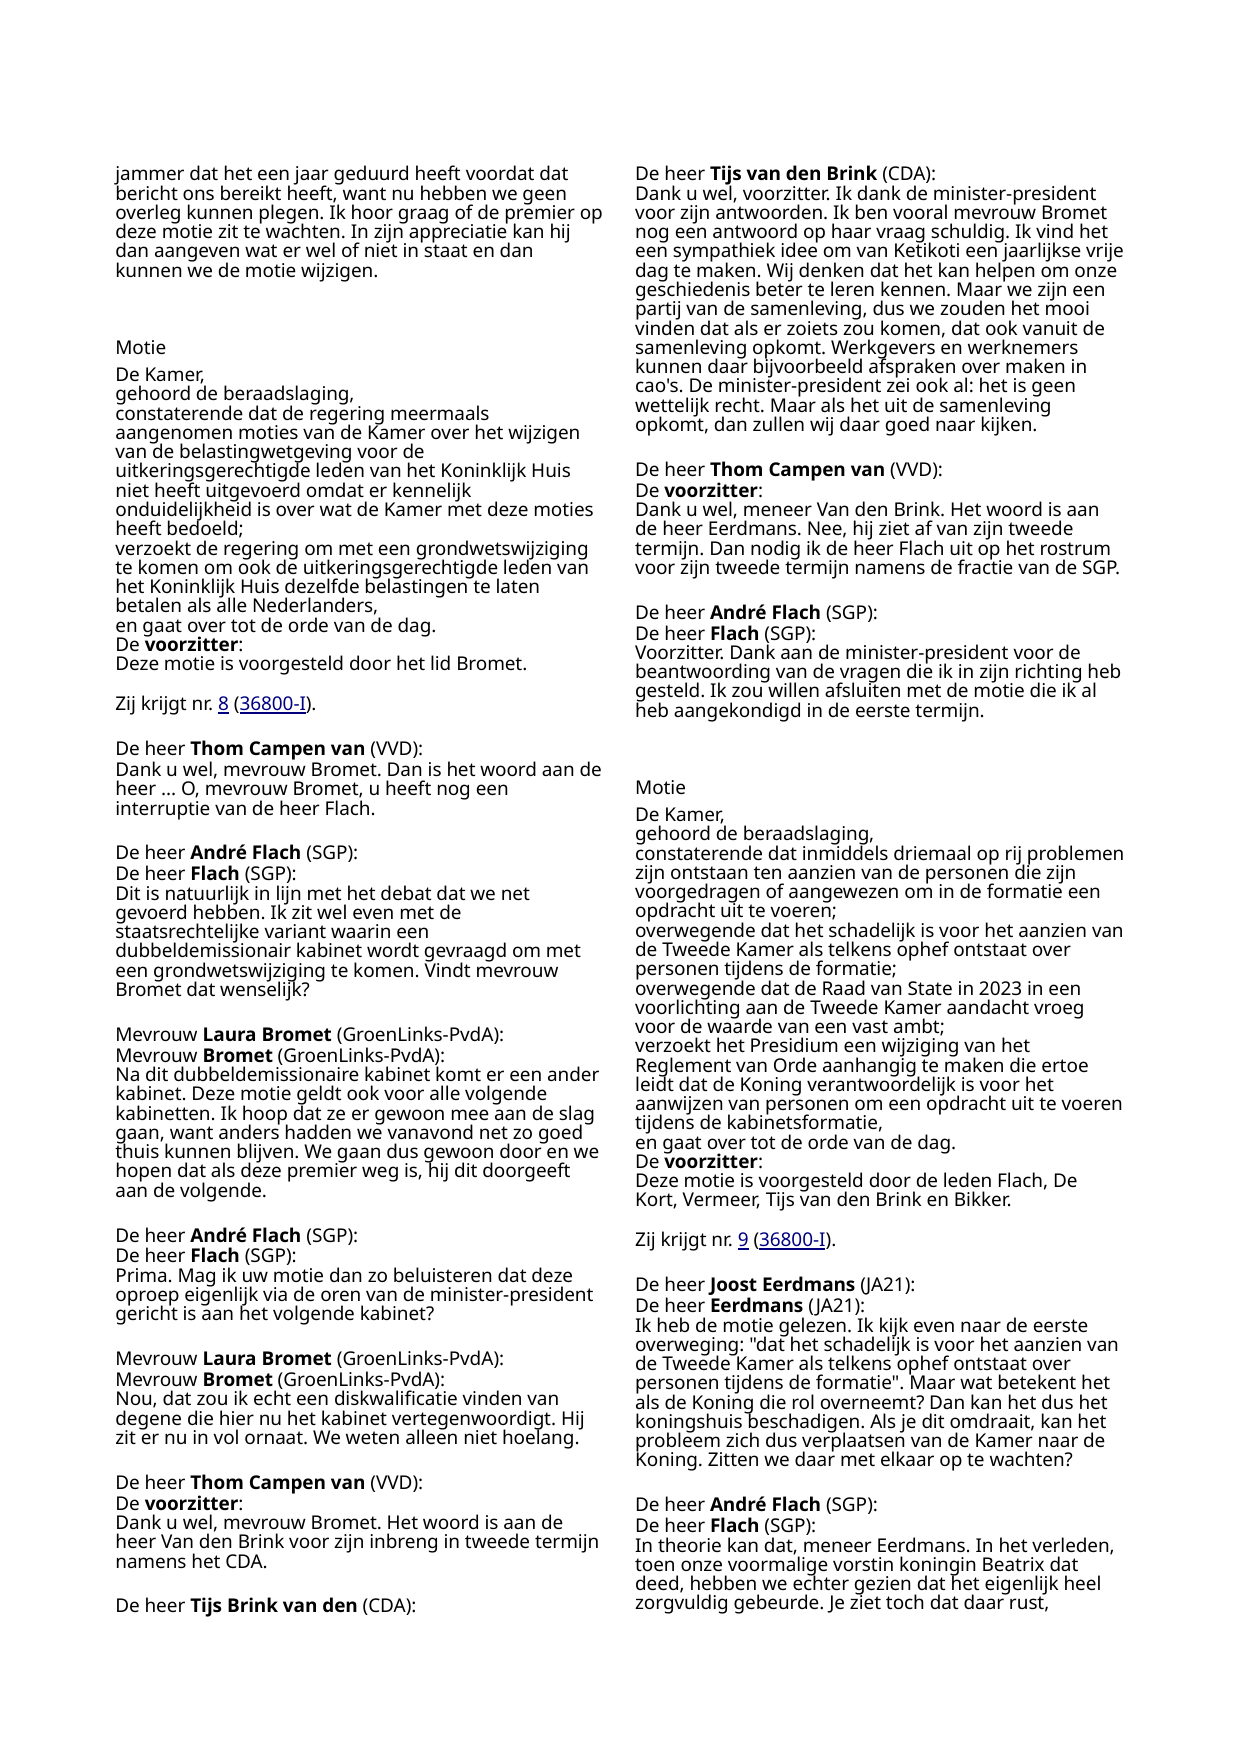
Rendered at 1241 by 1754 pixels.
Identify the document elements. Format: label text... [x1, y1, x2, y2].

text Ik heb de motie gelezen. Ik kijk even naar de eerste overweging: "dat het schadelijk is voor het aanzien van de Tweede Kamer als telkens ophef ontstaat over personen tijdens de formatie". Maar wat betekent het als de Koning die rol overneemt? Dan kan het dus het koningshuis beschadigen. Als je dit omdraait, kan het probleem zich dus verplaatsen van de Kamer naar de Koning. Zitten we daar met elkaar op te wachten? [635, 1317, 1125, 1471]
text De voorzitter: [635, 482, 1125, 501]
text De heer Flach (SGP): [635, 624, 1125, 644]
text De heer Thom Campen van (VVD): [115, 1469, 605, 1495]
text De voorzitter: [115, 1495, 605, 1514]
text Dank u wel, meneer Van den Brink. Het woord is aan de heer Eerdmans. Nee, hij ziet af van zijn tweede termijn. Dan nodig ik de heer Flach uit op het rostrum voor zijn tweede termijn namens de fractie van de SGP. [635, 501, 1125, 578]
text Mevrouw Bromet (GroenLinks-PvdA): [115, 1371, 605, 1390]
text De heer Flach (SGP): [115, 1247, 605, 1267]
text Motie [115, 334, 605, 360]
text De heer Flach (SGP): [115, 865, 605, 884]
text overwegende dat het schadelijk is voor het aanzien van de Tweede Kamer als telkens ophef ontstaat over personen tijdens de formatie; [635, 922, 1125, 979]
text De Kamer, [115, 366, 605, 385]
text Zij krijgt nr. 8 (36800-I). [115, 695, 605, 714]
text De voorzitter: [635, 1153, 1125, 1172]
text Dank u wel, mevrouw Bromet. Dan is het woord aan de heer ... O, mevrouw Bromet, u heeft nog een interruptie van de heer Flach. [115, 761, 605, 819]
text Na dit dubbeldemissionaire kabinet komt er een ander kabinet. Deze motie geldt ook voor alle volgende kabinetten. Ik hoop dat ze er gewoon mee aan de slag gaan, want anders hadden we vanavond net zo goed thuis kunnen blijven. We gaan dus gewoon door en we hopen dat als deze premier weg is, hij dit doorgeeft aan de volgende. [115, 1066, 605, 1201]
text Deze motie is voorgesteld door de leden Flach, De Kort, Vermeer, Tijs van den Brink en Bikker. [635, 1172, 1125, 1211]
text De heer André Flach (SGP): [115, 1222, 605, 1247]
text constaterende dat de regering meermaals aangenomen moties van de Kamer over het wijzigen van de belastingwetgeving voor de uitkeringsgerechtigde leden van het Koninklijk Huis niet heeft uitgevoerd omdat er kennelijk onduidelijkheid is over wat de Kamer met deze moties heeft bedoeld; [115, 404, 605, 539]
text en gaat over tot de orde van de dag. [635, 1134, 1125, 1153]
text en gaat over tot de orde van de dag. [115, 617, 605, 636]
text Zij krijgt nr. 9 (36800-I). [635, 1231, 1125, 1251]
text De heer Eerdmans (JA21): [635, 1297, 1125, 1317]
text De heer Flach (SGP): [635, 1517, 1125, 1537]
text Dank u wel, mevrouw Bromet. Het woord is aan de heer Van den Brink voor zijn inbreng in tweede termijn namens het CDA. [115, 1514, 605, 1572]
text Prima. Mag ik uw motie dan zo beluisteren dat deze oproep eigenlijk via de oren van de minister-president gericht is aan het volgende kabinet? [115, 1267, 605, 1324]
text gehoord de beraadslaging, [115, 385, 605, 404]
text De heer André Flach (SGP): [635, 1492, 1125, 1517]
text verzoekt de regering om met een grondwetswijziging te komen om ook de uitkeringsgerechtigde leden van het Koninklijk Huis dezelfde belastingen te laten betalen als alle Nederlanders, [115, 539, 605, 617]
text In theorie kan dat, meneer Eerdmans. In het verleden, toen onze voormalige vorstin koningin Beatrix dat deed, hebben we echter gezien dat het eigenlijk heel zorgvuldig gebeurde. Je ziet toch dat daar rust, [635, 1537, 1125, 1614]
text constaterende dat inmiddels driemaal op rij problemen zijn ontstaan ten aanzien van de personen die zijn voorgedragen of aangewezen om in de formatie een opdracht uit te voeren; [635, 844, 1125, 922]
text De heer Joost Eerdmans (JA21): [635, 1272, 1125, 1297]
text De heer Tijs Brink van den (CDA): [115, 1593, 605, 1618]
text De heer Thom Campen van (VVD): [635, 456, 1125, 482]
text De heer André Flach (SGP): [635, 599, 1125, 624]
text De heer Tijs van den Brink (CDA): [635, 165, 1125, 184]
text Dank u wel, voorzitter. Ik dank de minister-president voor zijn antwoorden. Ik ben vooral mevrouw Bromet nog een antwoord op haar vraag schuldig. Ik vind het een sympathiek idee om van Ketikoti een jaarlijkse vrije dag te maken. Wij denken dat het kan helpen om onze geschiedenis beter te leren kennen. Maar we zijn een partij van de samenleving, dus we zouden het mooi vinden dat als er zoiets zou komen, dat ook vanuit de samenleving opkomt. Werkgevers en werknemers kunnen daar bijvoorbeeld afspraken over maken in cao's. De minister-president zei ook al: het is geen wettelijk recht. Maar als het uit de samenleving opkomt, dan zullen wij daar goed naar kijken. [635, 184, 1125, 435]
text Mevrouw Laura Bromet (GroenLinks-PvdA): [115, 1345, 605, 1371]
text Motie [635, 774, 1125, 800]
text overwegende dat de Raad van State in 2023 in een voorlichting aan de Tweede Kamer aandacht vroeg voor de waarde van een vast ambt; [635, 979, 1125, 1037]
text De heer Thom Campen van (VVD): [115, 735, 605, 761]
text verzoekt het Presidium een wijziging van het Reglement van Orde aanhangig te maken die ertoe leidt dat de Koning verantwoordelijk is voor het aanwijzen van personen om een opdracht uit te voeren tijdens de kabinetsformatie, [635, 1037, 1125, 1134]
text jammer dat het een jaar geduurd heeft voordat dat bericht ons bereikt heeft, want nu hebben we geen overleg kunnen plegen. Ik hoor graag of de premier op deze motie zit te wachten. In zijn appreciatie kan hij dan aangeven wat er wel of niet in staat en dan kunnen we de motie wijzigen. [115, 165, 605, 281]
text De voorzitter: [115, 636, 605, 655]
text Nou, dat zou ik echt een diskwalificatie vinden van degene die hier nu het kabinet vertegenwoordigt. Hij zit er nu in vol ornaat. We weten alleen niet hoelang. [115, 1390, 605, 1448]
text De Kamer, [635, 806, 1125, 825]
text Voorzitter. Dank aan de minister-president voor de beantwoording van de vragen die ik in zijn richting heb gesteld. Ik zou willen afsluiten met de motie die ik al heb aangekondigd in de eerste termijn. [635, 644, 1125, 721]
text Deze motie is voorgesteld door het lid Bromet. [115, 655, 605, 674]
text gehoord de beraadslaging, [635, 825, 1125, 844]
text Mevrouw Bromet (GroenLinks-PvdA): [115, 1047, 605, 1066]
text Mevrouw Laura Bromet (GroenLinks-PvdA): [115, 1021, 605, 1047]
text Dit is natuurlijk in lijn met het debat dat we net gevoerd hebben. Ik zit wel even met de staatsrechtelijke variant waarin een dubbeldemissionair kabinet wordt gevraagd om met een grondwetswijziging te komen. Vindt mevrouw Bromet dat wenselijk? [115, 884, 605, 1000]
text De heer André Flach (SGP): [115, 839, 605, 865]
